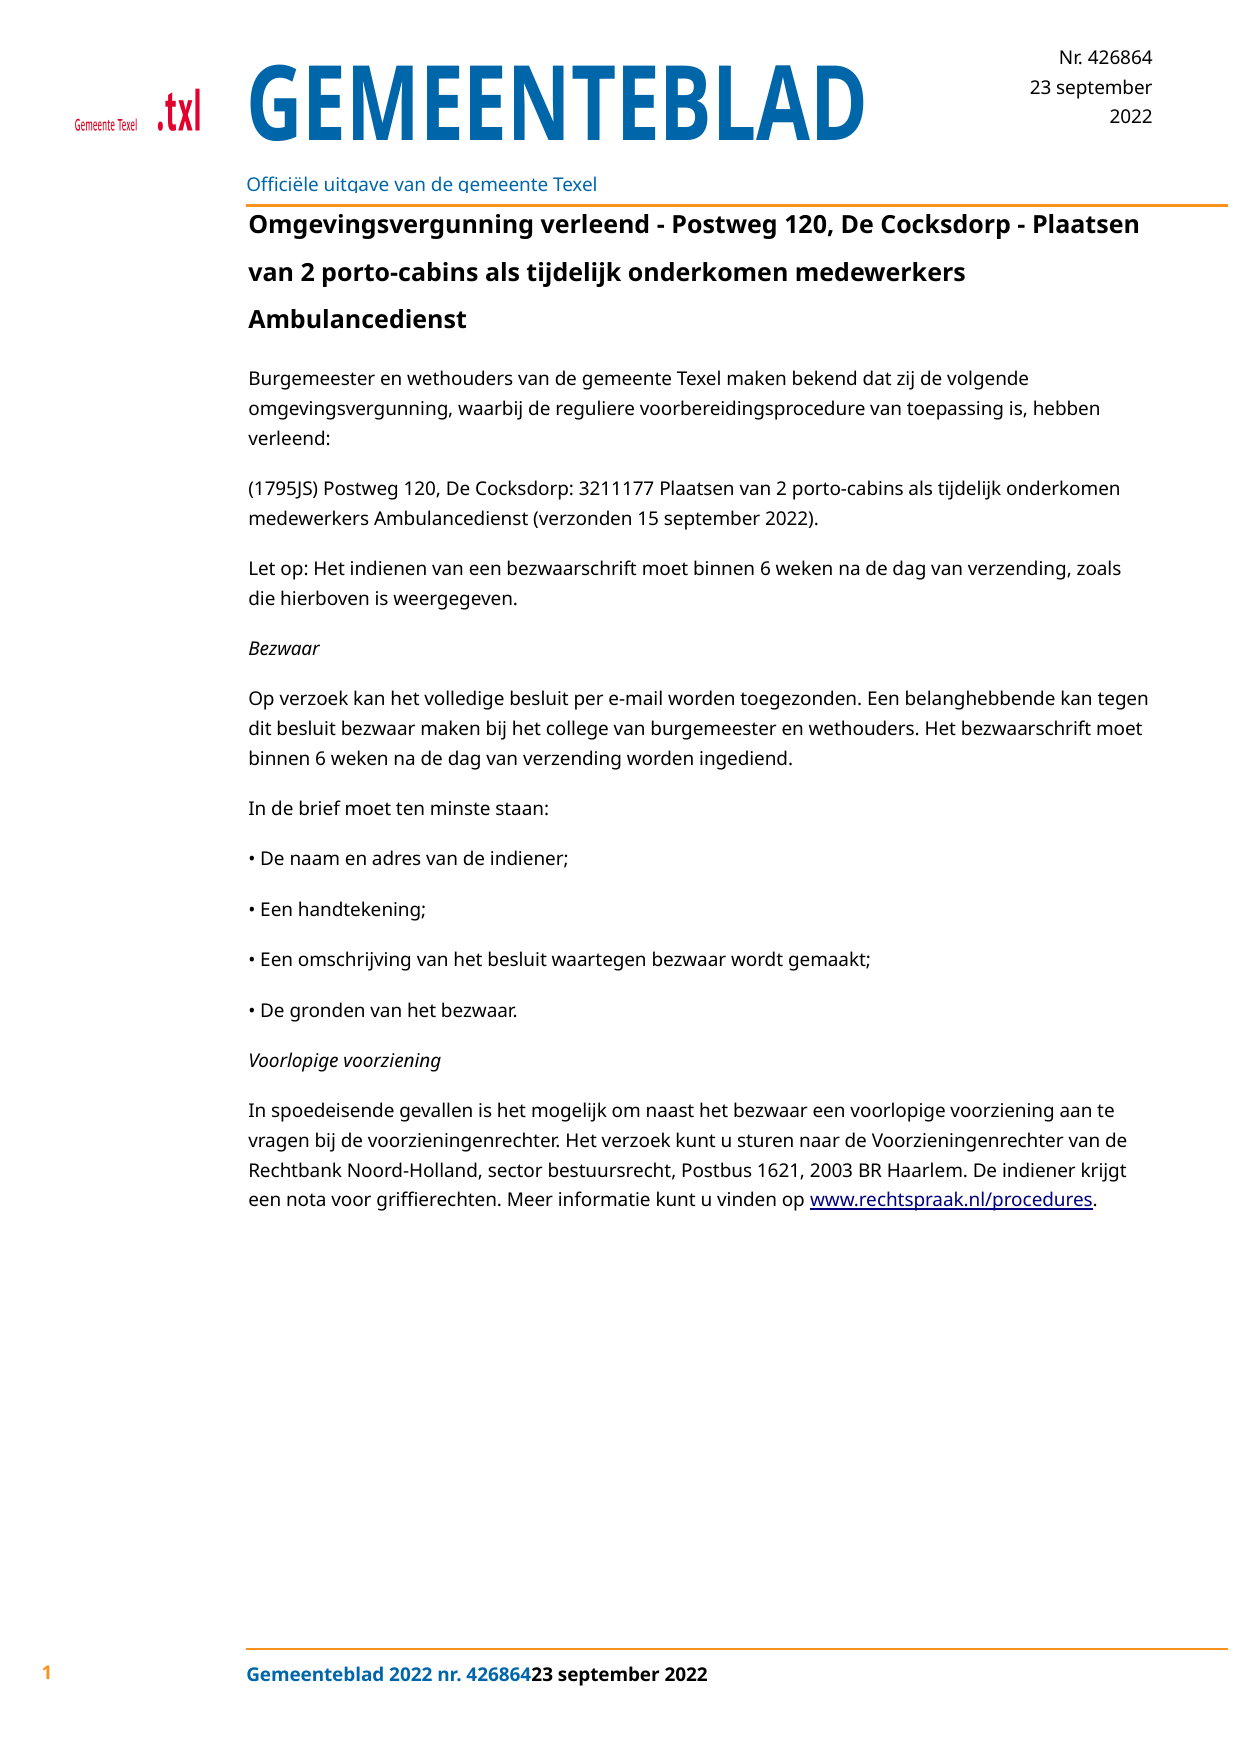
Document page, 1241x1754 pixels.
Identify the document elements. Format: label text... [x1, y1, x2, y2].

text • Een handtekening; [248, 896, 1152, 922]
text • De naam en adres van de indiener; [248, 846, 1152, 871]
text Burgemeester en wethouders van de gemeente Texel maken bekend dat zij de volgende omgevingsvergunning, waarbij de reguliere voorbereidingsprocedure van toepassing is, hebben verleend: [248, 366, 1152, 450]
text Let op: Het indienen van een bezwaarschrift moet binnen 6 weken na de dag van verzending, zoals die hierboven is weergegeven. [248, 555, 1152, 610]
text Op verzoek kan het volledige besluit per e-mail worden toegezonden. Een belanghebbende kan tegen dit besluit bezwaar maken bij het college van burgemeester en wethouders. Het bezwaarschrift moet binnen 6 weken na de dag van verzending worden ingediend. [248, 686, 1152, 770]
text (1795JS) Postweg 120, De Cocksdorp: 3211177 Plaatsen van 2 porto-cabins als tijdelijk onderkomen medewerkers Ambulancedienst (verzonden 15 september 2022). [248, 475, 1152, 530]
picture [41, 47, 231, 172]
text In spoedeisende gevallen is het mogelijk om naast het bezwaar een voorlopige voorziening aan te vragen bij de voorzieningenrechter. Het verzoek kunt u sturen naar de Voorzieningenrechter van de Rechtbank Noord-Holland, sector bestuursrecht, Postbus 1621, 2003 BR Haarlem. De indiener krijgt een nota voor griffierechten. Meer informatie kunt u vinden op www.rechtspraak.nl/procedures. [248, 1098, 1152, 1212]
text Bezwaar [248, 635, 1152, 661]
text • Een omschrijving van het besluit waartegen bezwaar wordt gemaakt; [248, 946, 1152, 972]
text Voorlopige voorziening [248, 1047, 1152, 1073]
text • De gronden van het bezwaar. [248, 997, 1152, 1022]
text In de brief moet ten minste staan: [248, 795, 1152, 821]
text Omgevingsvergunning verleend - Postweg 120, De Cocksdorp - Plaatsen van 2 porto-cabins als tijdelijk onderkomen medewerkers Ambulancedienst [248, 207, 1152, 336]
